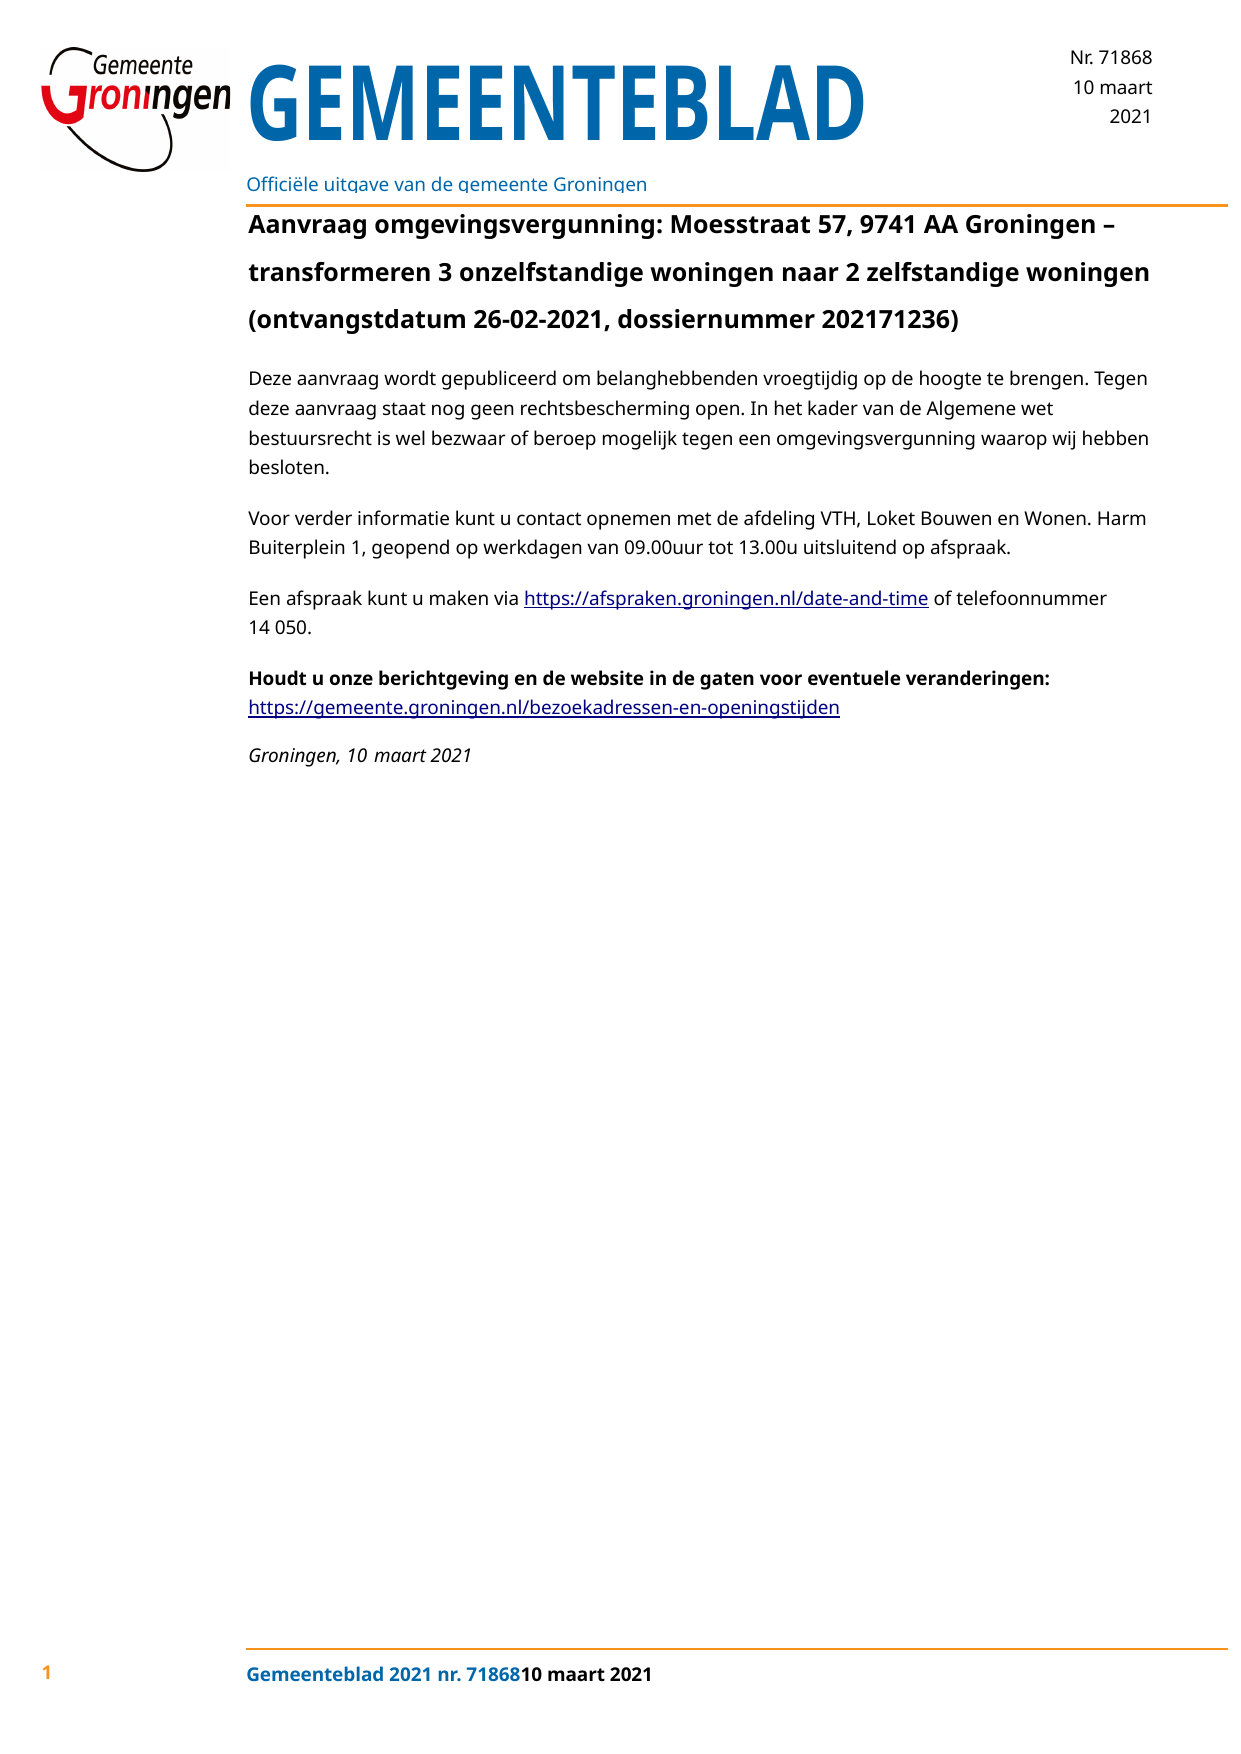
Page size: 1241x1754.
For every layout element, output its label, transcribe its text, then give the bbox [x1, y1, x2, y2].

text Voor verder informatie kunt u contact opnemen met de afdeling VTH, Loket Bouwen en Wonen. Harm Buiterplein 1, geopend op werkdagen van 09.00uur tot 13.00u uitsluitend op afspraak. [248, 505, 1152, 560]
picture [41, 47, 231, 172]
text Houdt u onze berichtgeving en de website in de gaten voor eventuele veranderingen: https://gemeente.groningen.nl/bezoekadressen-en-openingstijden [248, 665, 1152, 720]
text Groningen, 10 maart 2021 [248, 742, 1152, 768]
text Deze aanvraag wordt gepubliceerd om belanghebbenden vroegtijdig op de hoogte te brengen. Tegen deze aanvraag staat nog geen rechtsbescherming open. In het kader van de Algemene wet bestuursrecht is wel bezwaar of beroep mogelijk tegen een omgevingsvergunning waarop wij hebben besloten. [248, 366, 1152, 480]
text Aanvraag omgevingsvergunning: Moesstraat 57, 9741 AA Groningen – transformeren 3 onzelfstandige woningen naar 2 zelfstandige woningen (ontvangstdatum 26-02-2021, dossiernummer 202171236) [248, 207, 1152, 336]
text Een afspraak kunt u maken via https://afspraken.groningen.nl/date-and-time of telefoonnummer 14 050. [248, 585, 1152, 640]
